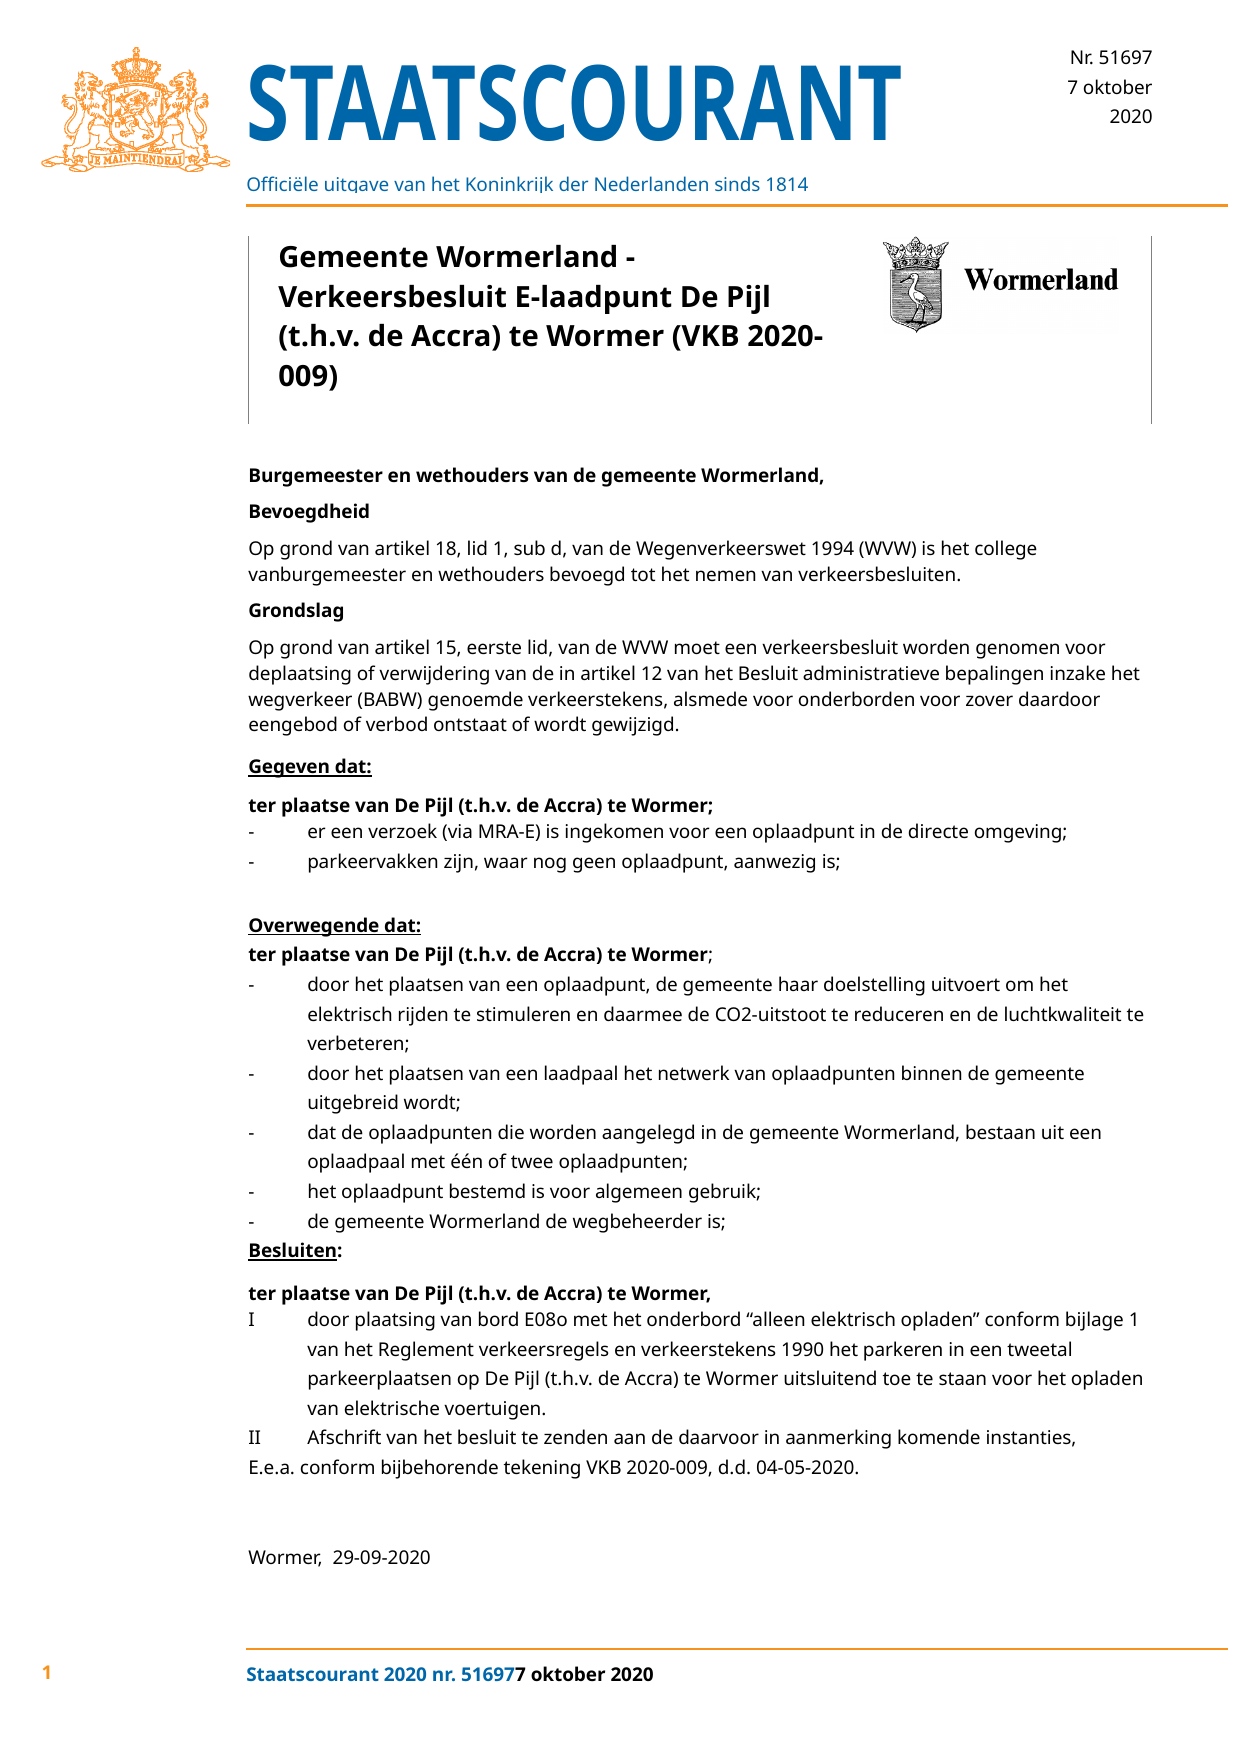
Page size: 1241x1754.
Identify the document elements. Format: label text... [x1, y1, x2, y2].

text Gegeven dat: [248, 753, 1152, 779]
list door plaatsing van bord E08o met het onderbord “alleen elektrisch opladen” conform bijlage 1 van het Reglement verkeersregels en verkeerstekens 1990 het parkeren in een tweetal parkeerplaatsen op De Pijl (t.h.v. de Accra) te Wormer uitsluitend toe te staan voor het opladen van elektrische voertuigen. [248, 1306, 1152, 1421]
list parkeervakken zijn, waar nog geen oplaadpunt, aanwezig is; [248, 848, 1152, 874]
text Grondslag [248, 598, 1152, 623]
text Bevoegdheid [248, 499, 1152, 524]
text Wormer, 29-09-2020 [248, 1544, 1152, 1569]
text Burgemeester en wethouders van de gemeente Wormerland, [248, 462, 1152, 488]
text Besluiten: [248, 1237, 1152, 1263]
list Afschrift van het besluit te zenden aan de daarvoor in aanmerking komende instanties, [248, 1424, 1152, 1450]
list het oplaadpunt bestemd is voor algemeen gebruik; [248, 1178, 1152, 1204]
list er een verzoek (via MRA-E) is ingekomen voor een oplaadpunt in de directe omgeving; [248, 818, 1152, 844]
text Overwegende dat: [248, 912, 1152, 938]
text Op grond van artikel 18, lid 1, sub d, van de Wegenverkeerswet 1994 (WVW) is het college vanburgemeester en wethouders bevoegd tot het nemen van verkeersbesluiten. [248, 535, 1152, 587]
text ter plaatse van De Pijl (t.h.v. de Accra) te Wormer; [248, 793, 1152, 818]
table_header Gemeente Wormerland - Verkeersbesluit E-laadpunt De Pijl (t.h.v. de Accra) te Wormer (VKB 2020-009) [249, 236, 850, 424]
picture [41, 47, 231, 172]
list door het plaatsen van een oplaadpunt, de gemeente haar doelstelling uitvoert om het elektrisch rijden te stimuleren en daarmee de CO2-uitstoot te reduceren en de luchtkwaliteit te verbeteren; [248, 971, 1152, 1056]
text ter plaatse van De Pijl (t.h.v. de Accra) te Wormer; [248, 942, 1152, 967]
table_header [850, 236, 1151, 424]
text Op grond van artikel 15, eerste lid, van de WVW moet een verkeersbesluit worden genomen voor deplaatsing of verwijdering van de in artikel 12 van het Besluit administratieve bepalingen inzake het wegverkeer (BABW) genoemde verkeerstekens, alsmede voor onderborden voor zover daardoor eengebod of verbod ontstaat of wordt gewijzigd. [248, 634, 1152, 737]
text E.e.a. conform bijbehorende tekening VKB 2020-009, d.d. 04-05-2020. [248, 1454, 1152, 1480]
text ter plaatse van De Pijl (t.h.v. de Accra) te Wormer, [248, 1281, 1152, 1306]
list door het plaatsen van een laadpaal het netwerk van oplaadpunten binnen de gemeente uitgebreid wordt; [248, 1060, 1152, 1115]
list dat de oplaadpunten die worden aangelegd in de gemeente Wormerland, bestaan uit een oplaadpaal met één of twee oplaadpunten; [248, 1119, 1152, 1174]
list de gemeente Wormerland de wegbeheerder is; [248, 1208, 1152, 1233]
picture [882, 236, 1119, 334]
